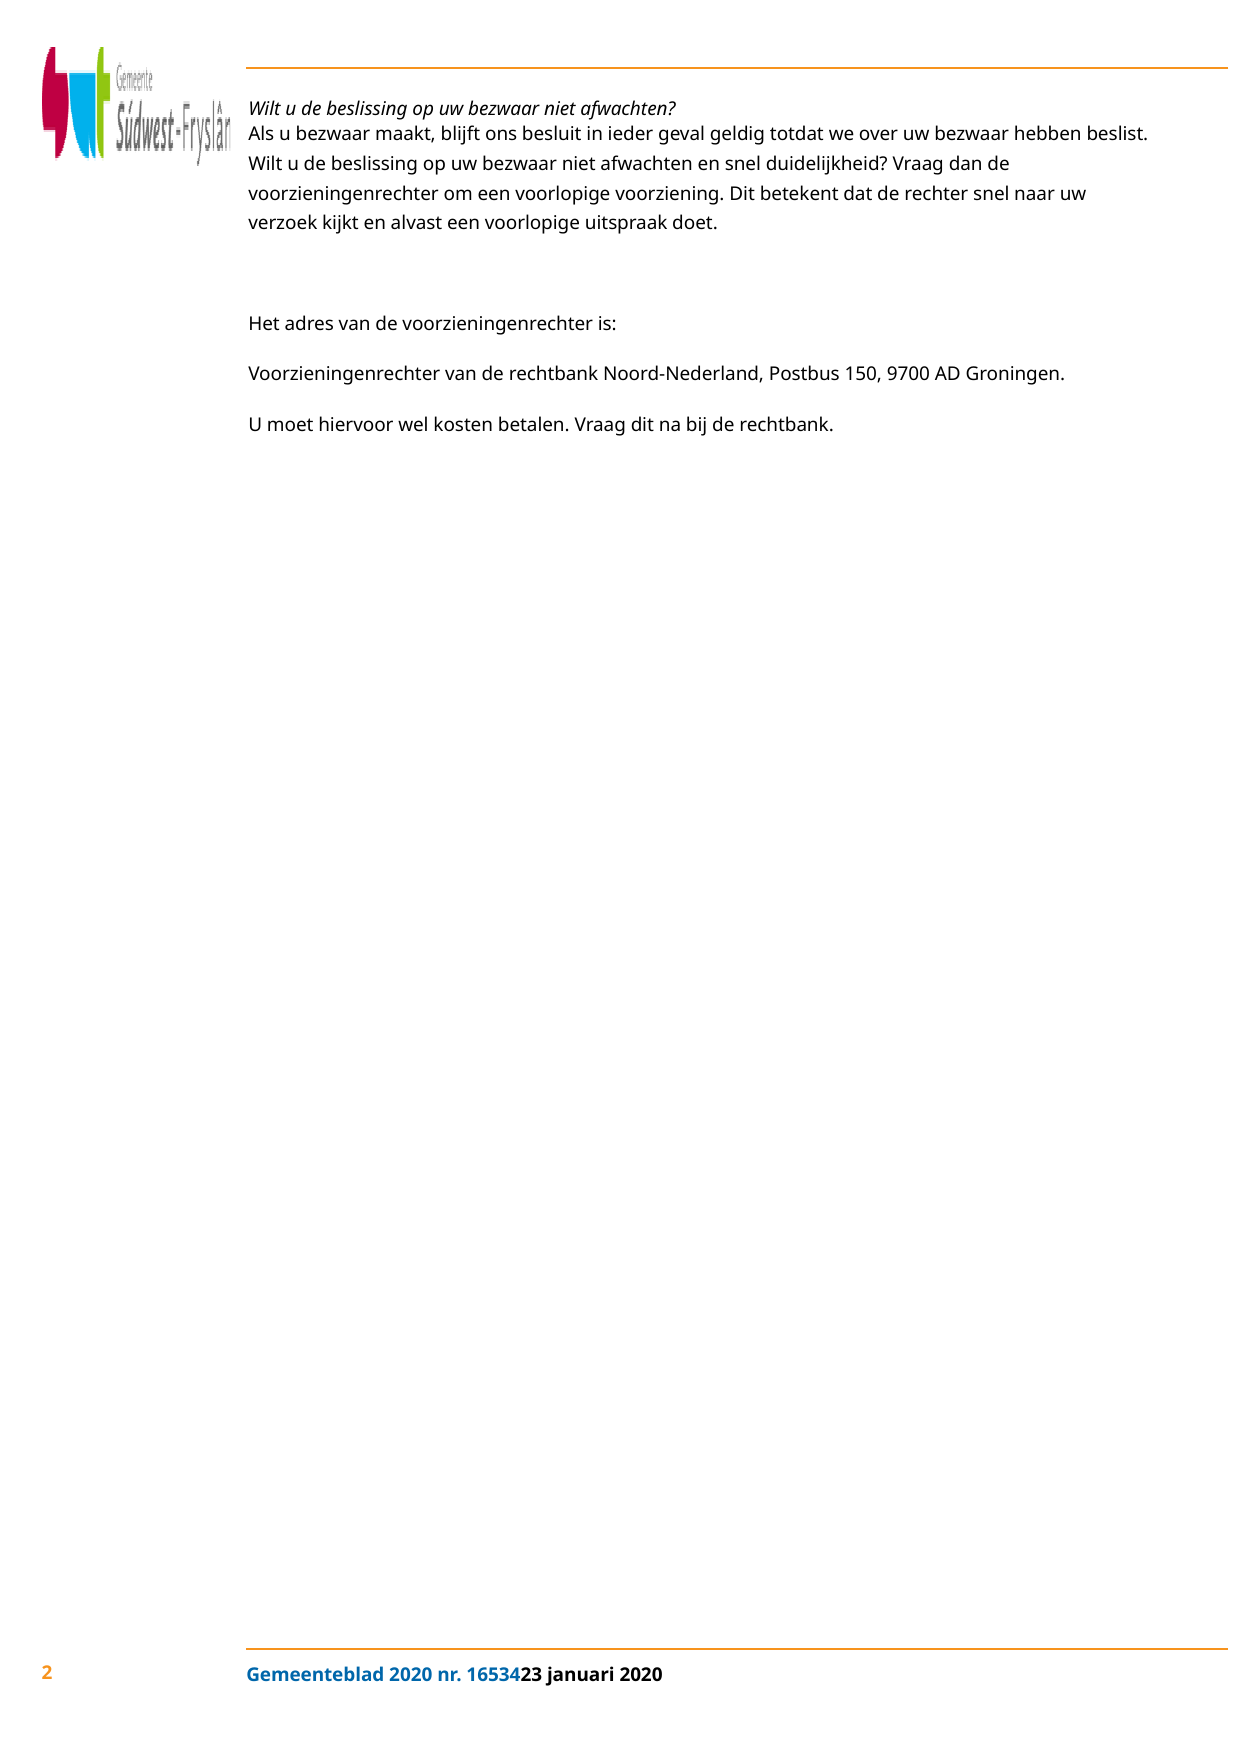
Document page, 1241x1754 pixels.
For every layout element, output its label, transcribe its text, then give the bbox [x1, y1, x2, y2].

text U moet hiervoor wel kosten betalen. Vraag dit na bij de rechtbank. [248, 411, 1152, 437]
text Wilt u de beslissing op uw bezwaar niet afwachten? [248, 95, 1152, 121]
picture [41, 47, 231, 172]
text Als u bezwaar maakt, blijft ons besluit in ieder geval geldig totdat we over uw bezwaar hebben beslist. Wilt u de beslissing op uw bezwaar niet afwachten en snel duidelijkheid? Vraag dan de voorzieningenrechter om een voorlopige voorziening. Dit betekent dat de rechter snel naar uw verzoek kijkt en alvast een voorlopige uitspraak doet. [248, 121, 1152, 235]
text Voorzieningenrechter van de rechtbank Noord-Nederland, Postbus 150, 9700 AD Groningen. [248, 361, 1152, 386]
text Het adres van de voorzieningenrechter is: [248, 310, 1152, 336]
